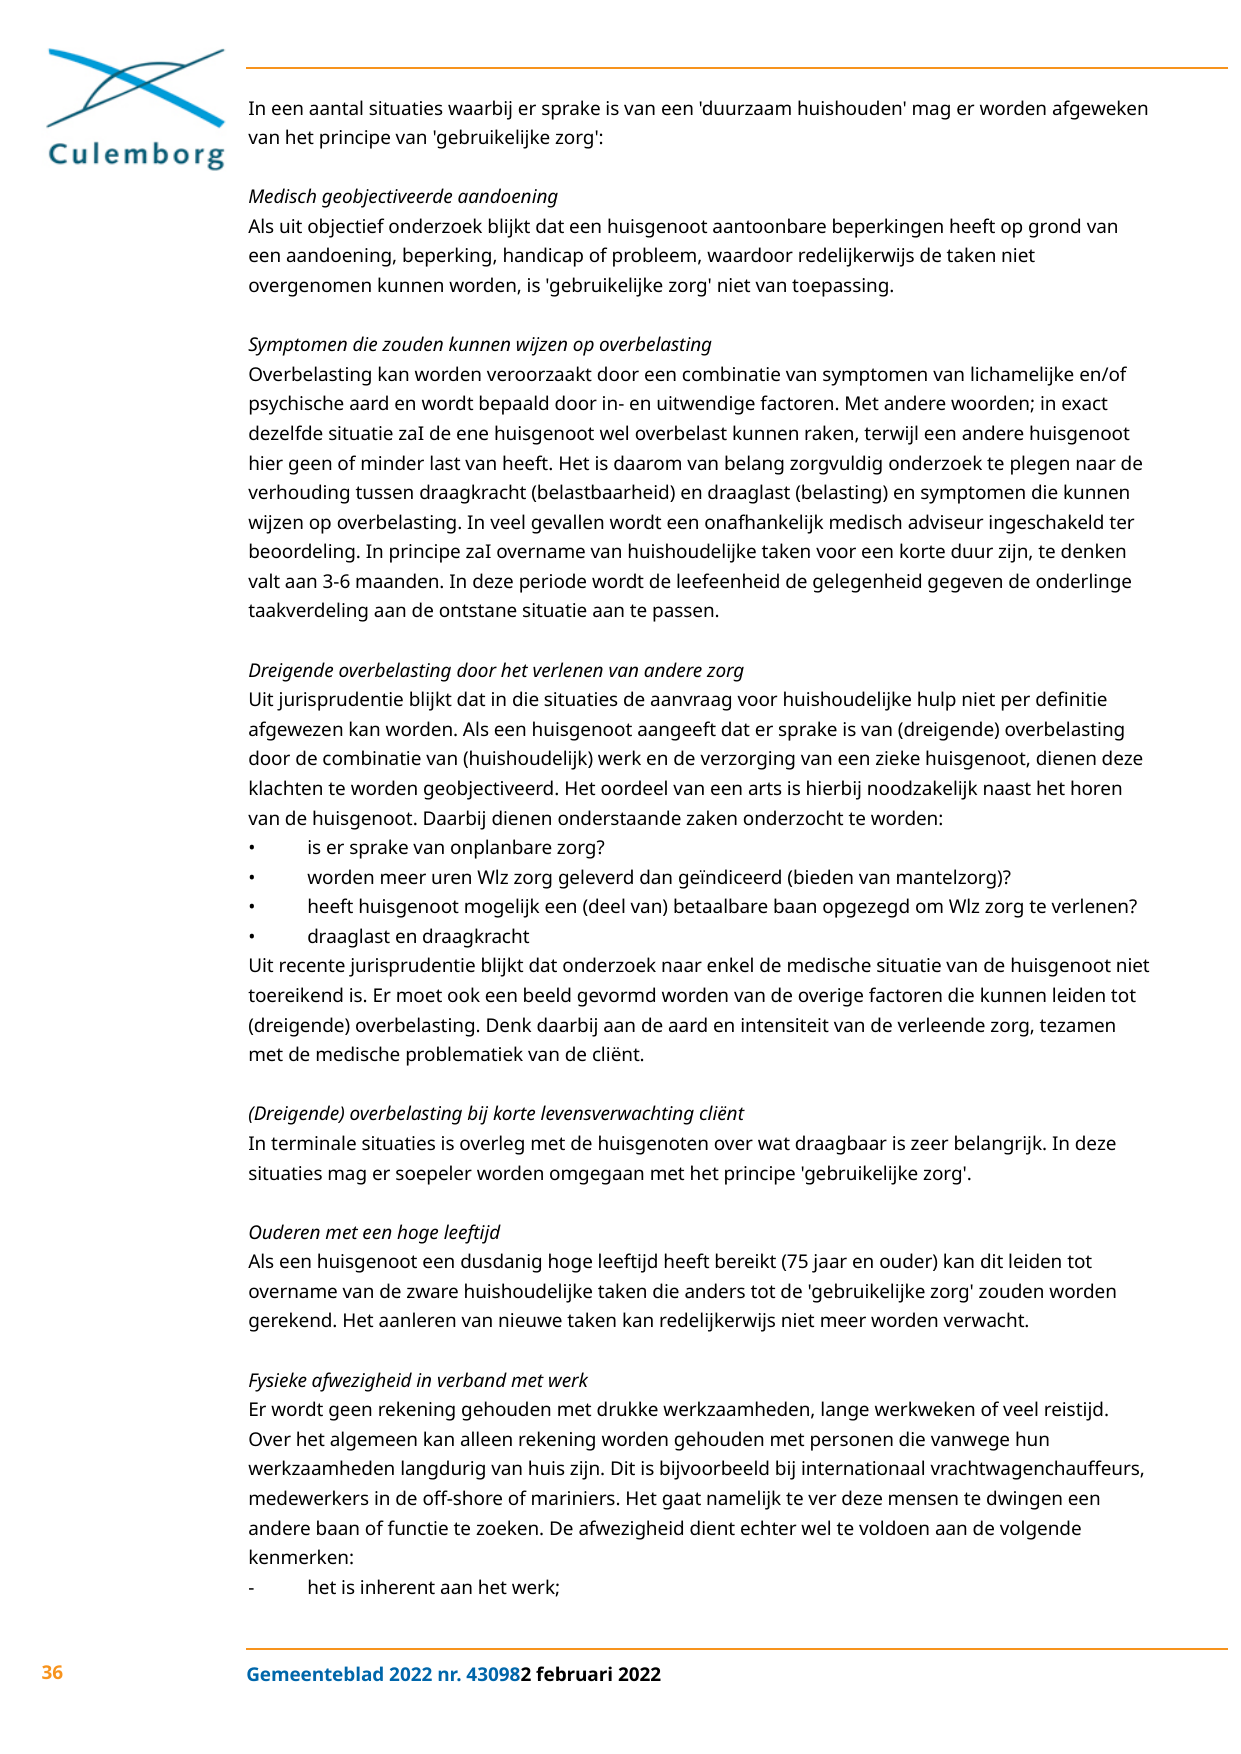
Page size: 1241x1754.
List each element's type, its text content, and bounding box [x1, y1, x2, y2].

text Overbelasting kan worden veroorzaakt door een combinatie van symptomen van lichamelijke en/of psychische aard en wordt bepaald door in- en uitwendige factoren. Met andere woorden; in exact dezelfde situatie zaI de ene huisgenoot wel overbelast kunnen raken, terwijl een andere huisgenoot hier geen of minder last van heeft. Het is daarom van belang zorgvuldig onderzoek te plegen naar de verhouding tussen draagkracht (belastbaarheid) en draaglast (belasting) en symptomen die kunnen wijzen op overbelasting. In veel gevallen wordt een onafhankelijk medisch adviseur ingeschakeld ter beoordeling. In principe zaI overname van huishoudelijke taken voor een korte duur zijn, te denken valt aan 3-6 maanden. In deze periode wordt de leefeenheid de gelegenheid gegeven de onderlinge taakverdeling aan de ontstane situatie aan te passen. [248, 361, 1152, 623]
text Als een huisgenoot een dusdanig hoge leeftijd heeft bereikt (75 jaar en ouder) kan dit leiden tot overname van de zware huishoudelijke taken die anders tot de 'gebruikelijke zorg' zouden worden gerekend. Het aanleren van nieuwe taken kan redelijkerwijs niet meer worden verwacht. [248, 1248, 1152, 1333]
text Uit jurisprudentie blijkt dat in die situaties de aanvraag voor huishoudelijke hulp niet per definitie afgewezen kan worden. Als een huisgenoot aangeeft dat er sprake is van (dreigende) overbelasting door de combinatie van (huishoudelijk) werk en de verzorging van een zieke huisgenoot, dienen deze klachten te worden geobjectiveerd. Het oordeel van een arts is hierbij noodzakelijk naast het horen van de huisgenoot. Daarbij dienen onderstaande zaken onderzocht te worden: [248, 686, 1152, 831]
text Er wordt geen rekening gehouden met drukke werkzaamheden, lange werkweken of veel reistijd. Over het algemeen kan alleen rekening worden gehouden met personen die vanwege hun werkzaamheden langdurig van huis zijn. Dit is bijvoorbeeld bij internationaal vrachtwagenchauffeurs, medewerkers in de off-shore of mariniers. Het gaat namelijk te ver deze mensen te dwingen een andere baan of functie te zoeken. De afwezigheid dient echter wel te voldoen aan de volgende kenmerken: [248, 1396, 1152, 1570]
text Medisch geobjectiveerde aandoening [248, 183, 1152, 209]
list het is inherent aan het werk; [248, 1574, 1152, 1600]
text Fysieke afwezigheid in verband met werk [248, 1367, 1152, 1393]
text Dreigende overbelasting door het verlenen van andere zorg [248, 657, 1152, 683]
picture [41, 47, 231, 172]
text In terminale situaties is overleg met de huisgenoten over wat draagbaar is zeer belangrijk. In deze situaties mag er soepeler worden omgegaan met het principe 'gebruikelijke zorg'. [248, 1130, 1152, 1186]
text Als uit objectief onderzoek blijkt dat een huisgenoot aantoonbare beperkingen heeft op grond van een aandoening, beperking, handicap of probleem, waardoor redelijkerwijs de taken niet overgenomen kunnen worden, is 'gebruikelijke zorg' niet van toepassing. [248, 213, 1152, 298]
list draaglast en draagkracht [248, 923, 1152, 949]
text Ouderen met een hoge leeftijd [248, 1219, 1152, 1245]
text Symptomen die zouden kunnen wijzen op overbelasting [248, 331, 1152, 357]
text In een aantal situaties waarbij er sprake is van een 'duurzaam huishouden' mag er worden afgeweken van het principe van 'gebruikelijke zorg': [248, 95, 1152, 150]
list worden meer uren Wlz zorg geleverd dan geïndiceerd (bieden van mantelzorg)? [248, 864, 1152, 890]
list heeft huisgenoot mogelijk een (deel van) betaalbare baan opgezegd om Wlz zorg te verlenen? [248, 893, 1152, 919]
text Uit recente jurisprudentie blijkt dat onderzoek naar enkel de medische situatie van de huisgenoot niet toereikend is. Er moet ook een beeld gevormd worden van de overige factoren die kunnen leiden tot (dreigende) overbelasting. Denk daarbij aan de aard en intensiteit van de verleende zorg, tezamen met de medische problematiek van de cliënt. [248, 953, 1152, 1067]
text (Dreigende) overbelasting bij korte levensverwachting cliënt [248, 1101, 1152, 1126]
list is er sprake van onplanbare zorg? [248, 834, 1152, 860]
